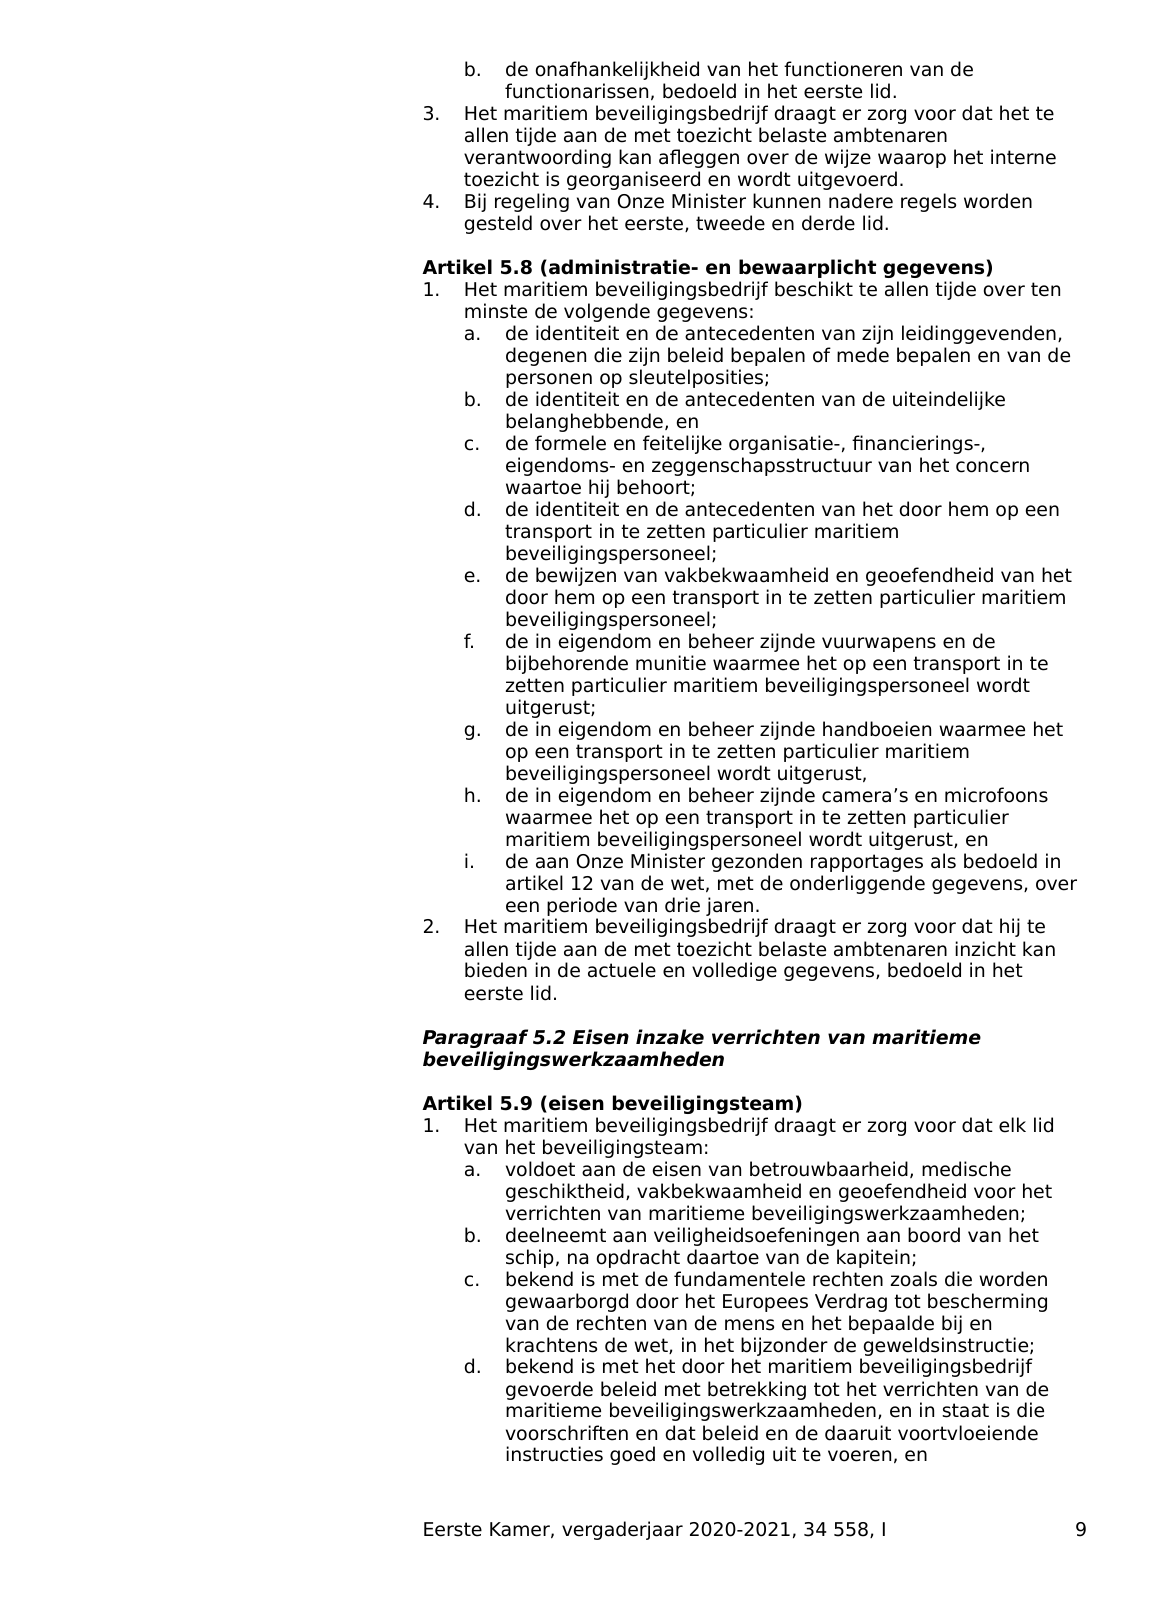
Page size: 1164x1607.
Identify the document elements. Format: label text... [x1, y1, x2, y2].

subtitle Artikel 5.8 (administratie- en bewaarplicht gegevens) [422, 257, 1087, 279]
text d. bekend is met het door het maritiem beveiligingsbedrijf gevoerde beleid met betrekking tot het verrichten van de maritieme beveiligingswerkzaamheden, en in staat is die voorschriften en dat beleid en de daaruit voortvloeiende instructies goed en volledig uit te voeren, en [464, 1356, 1087, 1466]
text b. de onafhankelijkheid van het functioneren van de functionarissen, bedoeld in het eerste lid. [464, 59, 1087, 103]
text 4. Bij regeling van Onze Minister kunnen nadere regels worden gesteld over het eerste, tweede en derde lid. [422, 191, 1087, 235]
text f. de in eigendom en beheer zijnde vuurwapens en de bijbehorende munitie waarmee het op een transport in te zetten particulier maritiem beveiligingspersoneel wordt uitgerust; [464, 631, 1087, 719]
text b. de identiteit en de antecedenten van de uiteindelijke belanghebbende, en [464, 389, 1087, 433]
text a. voldoet aan de eisen van betrouwbaarheid, medische geschiktheid, vakbekwaamheid en geoefendheid voor het verrichten van maritieme beveiligingswerkzaamheden; [464, 1159, 1087, 1224]
text d. de identiteit en de antecedenten van het door hem op een transport in te zetten particulier maritiem beveiligingspersoneel; [464, 499, 1087, 565]
text a. de identiteit en de antecedenten van zijn leidinggevenden, degenen die zijn beleid bepalen of mede bepalen en van de personen op sleutelposities; [464, 323, 1087, 389]
text 2. Het maritiem beveiligingsbedrijf draagt er zorg voor dat hij te allen tijde aan de met toezicht belaste ambtenaren inzicht kan bieden in de actuele en volledige gegevens, bedoeld in het eerste lid. [422, 916, 1087, 1004]
text 3. Het maritiem beveiligingsbedrijf draagt er zorg voor dat het te allen tijde aan de met toezicht belaste ambtenaren verantwoording kan afleggen over de wijze waarop het interne toezicht is georganiseerd en wordt uitgevoerd. [422, 103, 1087, 191]
text 1. Het maritiem beveiligingsbedrijf draagt er zorg voor dat elk lid van het beveiligingsteam: [422, 1115, 1087, 1159]
text i. de aan Onze Minister gezonden rapportages als bedoeld in artikel 12 van de wet, met de onderliggende gegevens, over een periode van drie jaren. [464, 851, 1087, 916]
subtitle Paragraaf 5.2 Eisen inzake verrichten van maritieme beveiligingswerkzaamheden [422, 1027, 1087, 1071]
text c. bekend is met de fundamentele rechten zoals die worden gewaarborgd door het Europees Verdrag tot bescherming van de rechten van de mens en het bepaalde bij en krachtens de wet, in het bijzonder de geweldsinstructie; [464, 1268, 1087, 1356]
text c. de formele en feitelijke organisatie-, financierings-, eigendoms- en zeggenschapsstructuur van het concern waartoe hij behoort; [464, 433, 1087, 499]
text b. deelneemt aan veiligheidsoefeningen aan boord van het schip, na opdracht daartoe van de kapitein; [464, 1224, 1087, 1268]
subtitle Artikel 5.9 (eisen beveiligingsteam) [422, 1093, 1087, 1115]
text e. de bewijzen van vakbekwaamheid en geoefendheid van het door hem op een transport in te zetten particulier maritiem beveiligingspersoneel; [464, 565, 1087, 631]
text h. de in eigendom en beheer zijnde camera’s en microfoons waarmee het op een transport in te zetten particulier maritiem beveiligingspersoneel wordt uitgerust, en [464, 784, 1087, 851]
text 1. Het maritiem beveiligingsbedrijf beschikt te allen tijde over ten minste de volgende gegevens: [422, 279, 1087, 323]
text g. de in eigendom en beheer zijnde handboeien waarmee het op een transport in te zetten particulier maritiem beveiligingspersoneel wordt uitgerust, [464, 719, 1087, 784]
